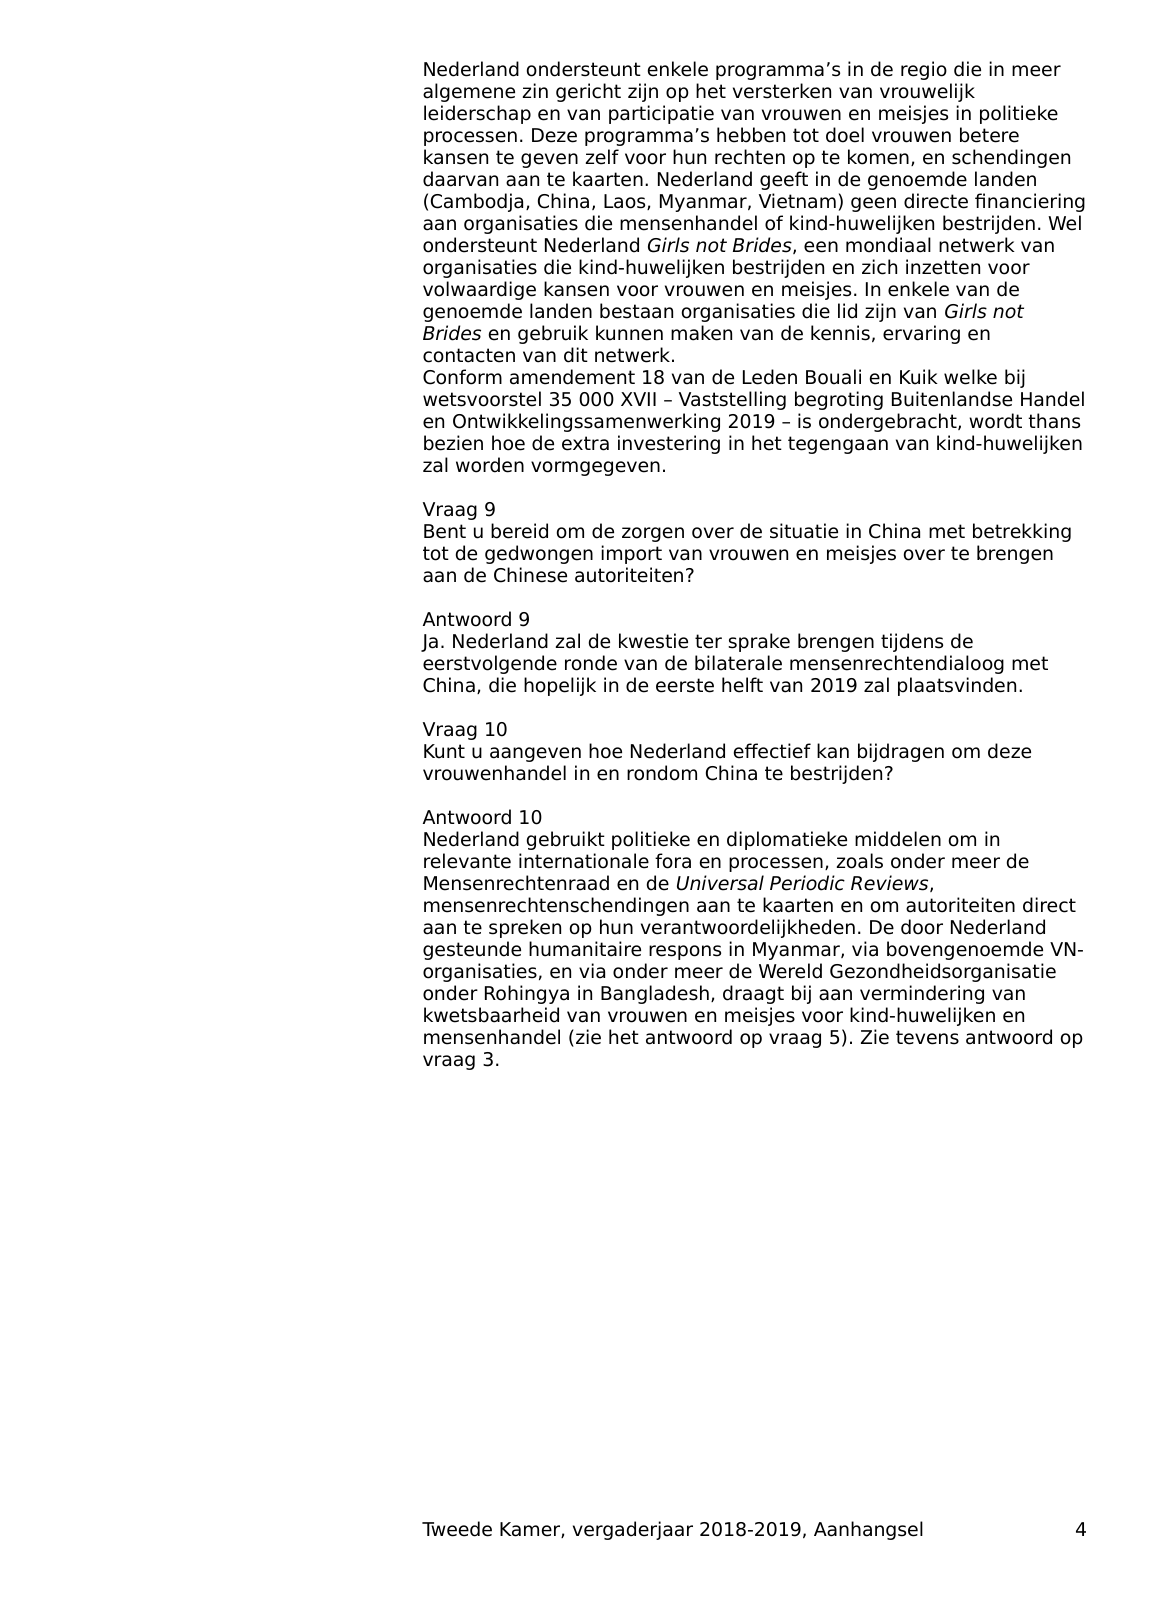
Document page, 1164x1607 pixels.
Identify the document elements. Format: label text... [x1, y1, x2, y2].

text Conform amendement 18 van de Leden Bouali en Kuik welke bij wetsvoorstel 35 000 XVII – Vaststelling begroting Buitenlandse Handel en Ontwikkelingssamenwerking 2019 – is ondergebracht, wordt thans bezien hoe de extra investering in het tegengaan van kind-huwelijken zal worden vormgegeven. [422, 367, 1087, 477]
text Antwoord 9 [422, 609, 1087, 631]
text Bent u bereid om de zorgen over de situatie in China met betrekking tot de gedwongen import van vrouwen en meisjes over te brengen aan de Chinese autoriteiten? [422, 521, 1087, 587]
text Vraag 9 [422, 499, 1087, 521]
text Ja. Nederland zal de kwestie ter sprake brengen tijdens de eerstvolgende ronde van de bilaterale mensenrechtendialoog met China, die hopelijk in de eerste helft van 2019 zal plaatsvinden. [422, 631, 1087, 697]
text Vraag 10 [422, 719, 1087, 741]
text Antwoord 10 [422, 807, 1087, 829]
text Nederland ondersteunt enkele programma’s in de regio die in meer algemene zin gericht zijn op het versterken van vrouwelijk leiderschap en van participatie van vrouwen en meisjes in politieke processen. Deze programma’s hebben tot doel vrouwen betere kansen te geven zelf voor hun rechten op te komen, en schendingen daarvan aan te kaarten. Nederland geeft in de genoemde landen (Cambodja, China, Laos, Myanmar, Vietnam) geen directe financiering aan organisaties die mensenhandel of kind-huwelijken bestrijden. Wel ondersteunt Nederland Girls not Brides, een mondiaal netwerk van organisaties die kind-huwelijken bestrijden en zich inzetten voor volwaardige kansen voor vrouwen en meisjes. In enkele van de genoemde landen bestaan organisaties die lid zijn van Girls not Brides en gebruik kunnen maken van de kennis, ervaring en contacten van dit netwerk. [422, 59, 1087, 367]
text Nederland gebruikt politieke en diplomatieke middelen om in relevante internationale fora en processen, zoals onder meer de Mensenrechtenraad en de Universal Periodic Reviews, mensenrechtenschendingen aan te kaarten en om autoriteiten direct aan te spreken op hun verantwoordelijkheden. De door Nederland gesteunde humanitaire respons in Myanmar, via bovengenoemde VN-organisaties, en via onder meer de Wereld Gezondheidsorganisatie onder Rohingya in Bangladesh, draagt bij aan vermindering van kwetsbaarheid van vrouwen en meisjes voor kind-huwelijken en mensenhandel (zie het antwoord op vraag 5). Zie tevens antwoord op vraag 3. [422, 829, 1087, 1071]
text Kunt u aangeven hoe Nederland effectief kan bijdragen om deze vrouwenhandel in en rondom China te bestrijden? [422, 741, 1087, 785]
